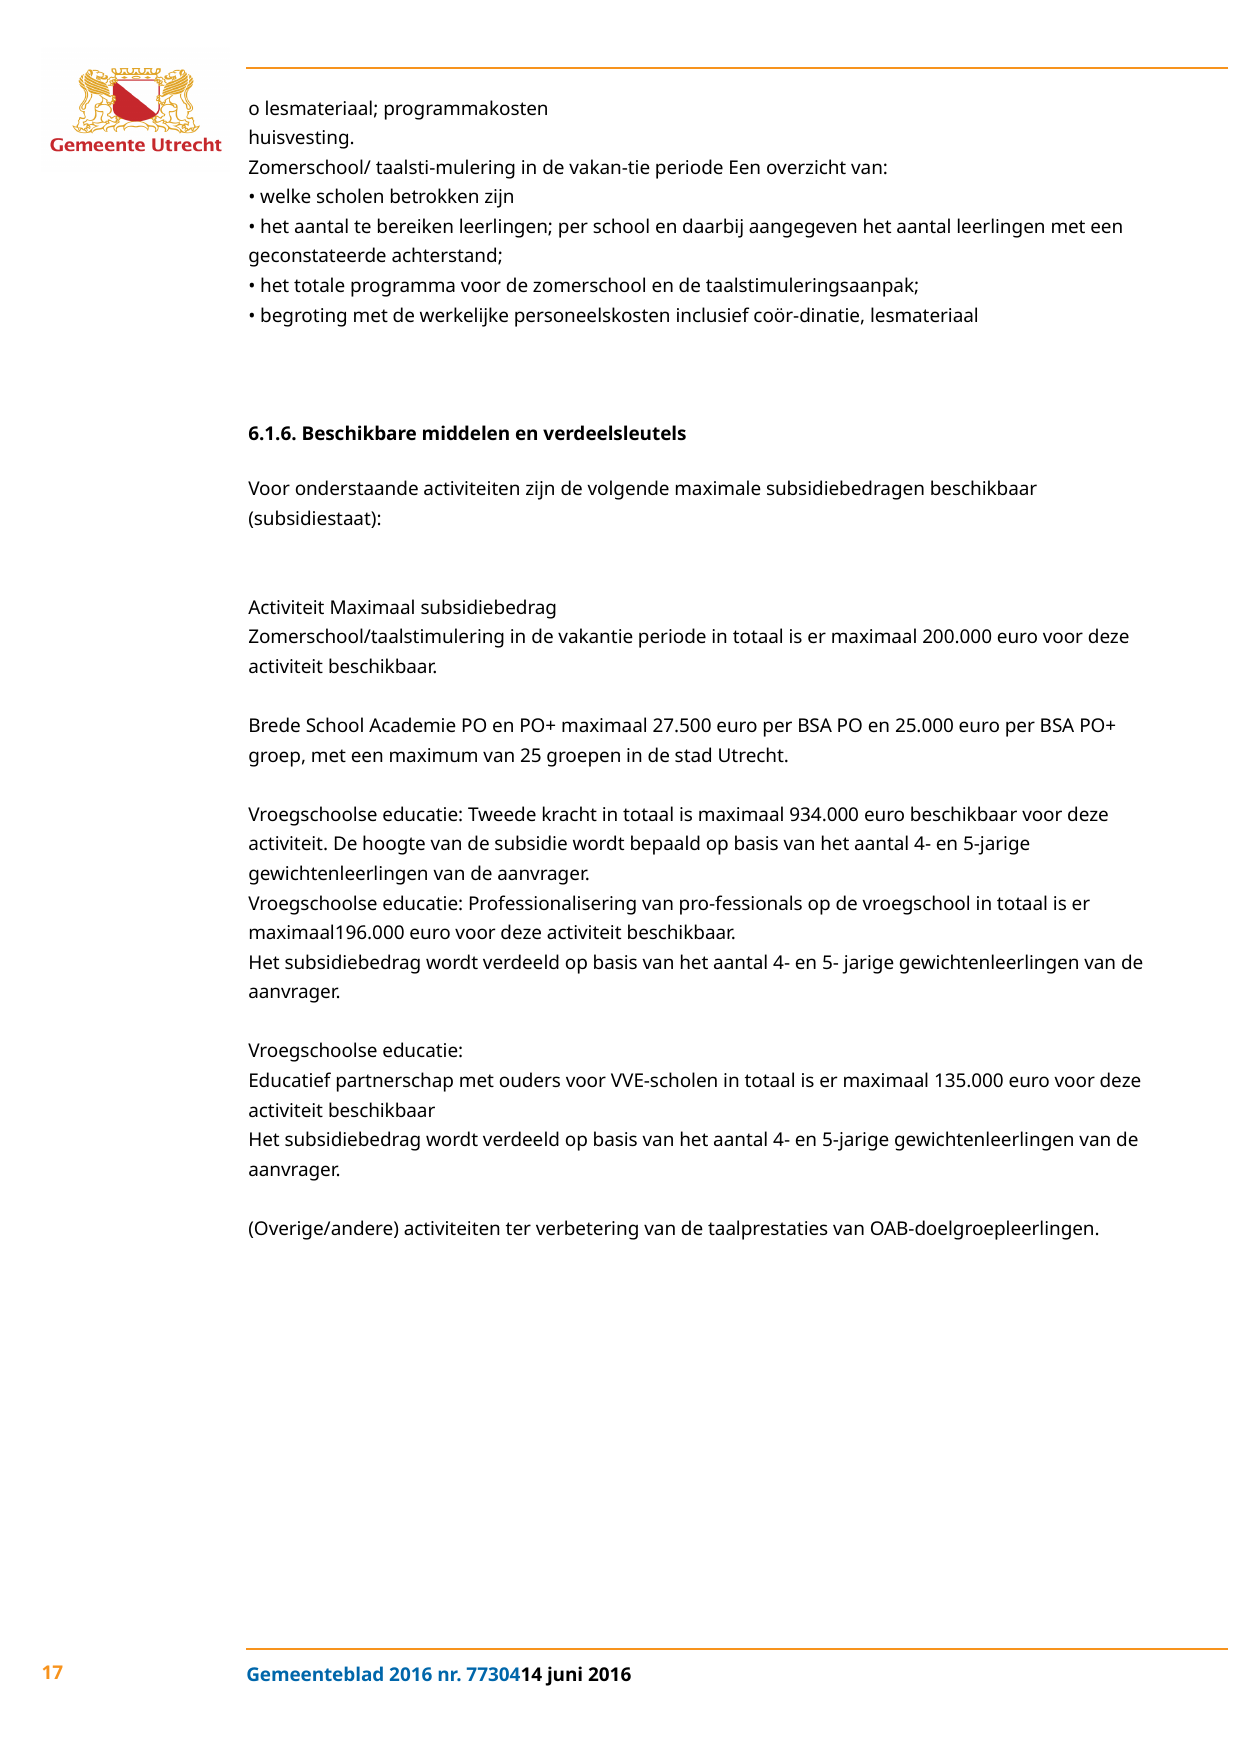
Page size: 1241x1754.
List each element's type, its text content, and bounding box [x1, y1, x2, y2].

text Voor onderstaande activiteiten zijn de volgende maximale subsidiebedragen beschikbaar (subsidiestaat): [248, 476, 1152, 531]
text (Overige/andere) activiteiten ter verbetering van de taalprestaties van OAB-doelgroepleerlingen. [248, 1215, 1152, 1241]
text Het subsidiebedrag wordt verdeeld op basis van het aantal 4- en 5-jarige gewichtenleerlingen van de aanvrager. [248, 1126, 1152, 1182]
text • het totale programma voor de zomerschool en de taalstimuleringsaanpak; [248, 272, 1152, 298]
text Zomerschool/taalstimulering in de vakantie periode in totaal is er maximaal 200.000 euro voor deze activiteit beschikbaar. [248, 623, 1152, 679]
text Brede School Academie PO en PO+ maximaal 27.500 euro per BSA PO en 25.000 euro per BSA PO+ groep, met een maximum van 25 groepen in de stad Utrecht. [248, 712, 1152, 767]
text huisvesting. [248, 124, 1152, 150]
text Vroegschoolse educatie: Tweede kracht in totaal is maximaal 934.000 euro beschikbaar voor deze activiteit. De hoogte van de subsidie wordt bepaald op basis van het aantal 4- en 5-jarige gewichtenleerlingen van de aanvrager. [248, 801, 1152, 886]
text Zomerschool/ taalsti-mulering in de vakan-tie periode Een overzicht van: [248, 154, 1152, 180]
text • begroting met de werkelijke personeelskosten inclusief coör-dinatie, lesmateriaal [248, 302, 1152, 328]
text Het subsidiebedrag wordt verdeeld op basis van het aantal 4- en 5- jarige gewichtenleerlingen van de aanvrager. [248, 949, 1152, 1004]
picture [41, 47, 231, 172]
text o lesmateriaal; programmakosten [248, 95, 1152, 121]
text • het aantal te bereiken leerlingen; per school en daarbij aangegeven het aantal leerlingen met een geconstateerde achterstand; [248, 213, 1152, 268]
text Educatief partnerschap met ouders voor VVE-scholen in totaal is er maximaal 135.000 euro voor deze activiteit beschikbaar [248, 1067, 1152, 1122]
text 6.1.6. Beschikbare middelen en verdeelsleutels [248, 420, 1152, 446]
text Vroegschoolse educatie: [248, 1038, 1152, 1063]
text Activiteit Maximaal subsidiebedrag [248, 594, 1152, 619]
text Vroegschoolse educatie: Professionalisering van pro-fessionals op de vroegschool in totaal is er maximaal196.000 euro voor deze activiteit beschikbaar. [248, 890, 1152, 945]
text • welke scholen betrokken zijn [248, 183, 1152, 209]
